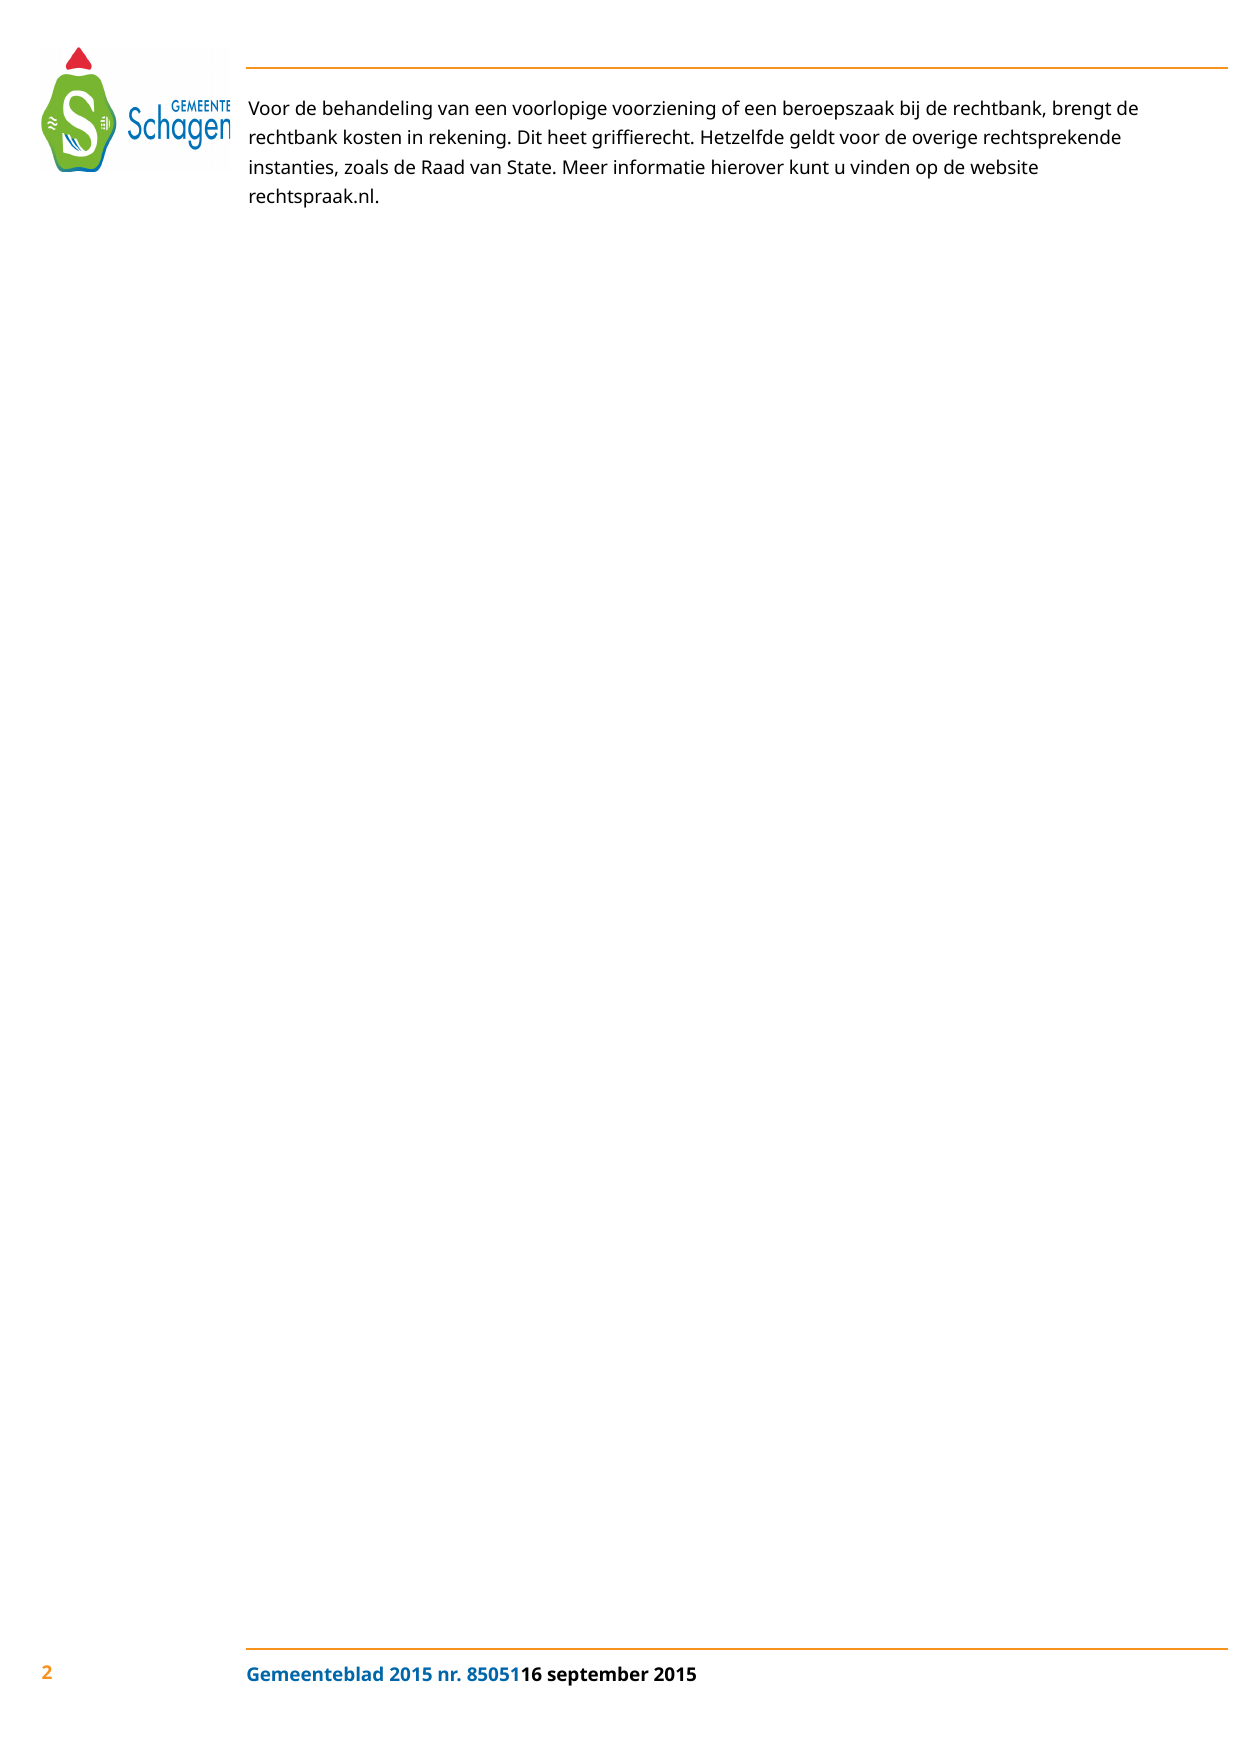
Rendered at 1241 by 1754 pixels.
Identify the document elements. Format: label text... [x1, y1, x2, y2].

text Voor de behandeling van een voorlopige voorziening of een beroepszaak bij de rechtbank, brengt de rechtbank kosten in rekening. Dit heet griffierecht. Hetzelfde geldt voor de overige rechtsprekende instanties, zoals de Raad van State. Meer informatie hierover kunt u vinden op de website rechtspraak.nl. [248, 95, 1152, 209]
picture [41, 47, 231, 172]
